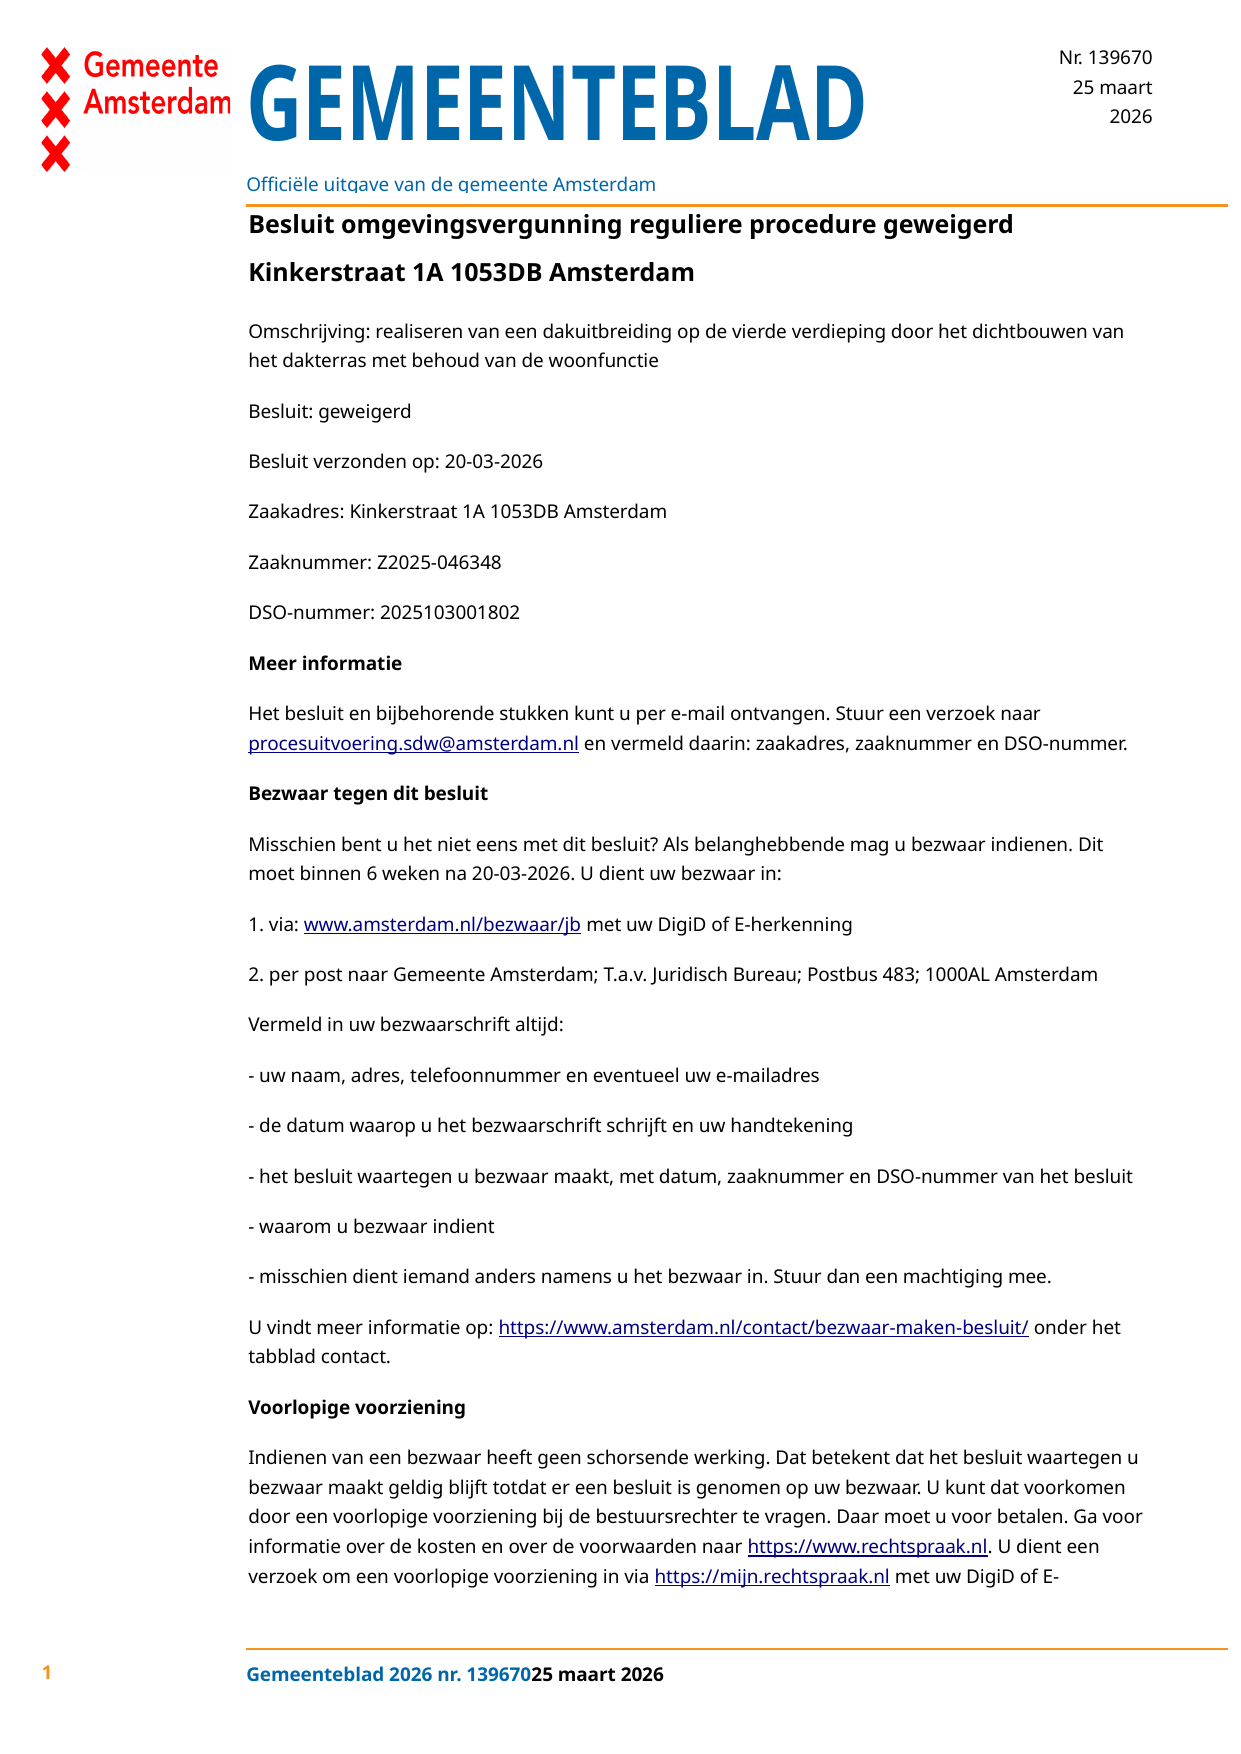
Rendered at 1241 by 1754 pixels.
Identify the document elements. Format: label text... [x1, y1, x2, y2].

text U vindt meer informatie op: https://www.amsterdam.nl/contact/bezwaar-maken-besluit/ onder het tabblad contact. [248, 1314, 1152, 1369]
text - het besluit waartegen u bezwaar maakt, met datum, zaaknummer en DSO-nummer van het besluit [248, 1163, 1152, 1189]
text Misschien bent u het niet eens met dit besluit? Als belanghebbende mag u bezwaar indienen. Dit moet binnen 6 weken na 20-03-2026. U dient uw bezwaar in: [248, 831, 1152, 886]
text DSO-nummer: 2025103001802 [248, 599, 1152, 625]
text Voorlopige voorziening [248, 1394, 1152, 1420]
picture [41, 47, 231, 172]
text Omschrijving: realiseren van een dakuitbreiding op de vierde verdieping door het dichtbouwen van het dakterras met behoud van de woonfunctie [248, 318, 1152, 373]
text Zaakadres: Kinkerstraat 1A 1053DB Amsterdam [248, 499, 1152, 524]
text - misschien dient iemand anders namens u het bezwaar in. Stuur dan een machtiging mee. [248, 1264, 1152, 1289]
text Besluit verzonden op: 20-03-2026 [248, 448, 1152, 474]
text Zaaknummer: Z2025-046348 [248, 549, 1152, 575]
text Vermeld in uw bezwaarschrift altijd: [248, 1012, 1152, 1037]
text Meer informatie [248, 650, 1152, 676]
text Indienen van een bezwaar heeft geen schorsende werking. Dat betekent dat het besluit waartegen u bezwaar maakt geldig blijft totdat er een besluit is genomen op uw bezwaar. U kunt dat voorkomen door een voorlopige voorziening bij de bestuursrechter te vragen. Daar moet u voor betalen. Ga voor informatie over de kosten en over de voorwaarden naar https://www.rechtspraak.nl. U dient een verzoek om een voorlopige voorziening in via https://mijn.rechtspraak.nl met uw DigiD of E- [248, 1444, 1152, 1589]
text - waarom u bezwaar indient [248, 1213, 1152, 1239]
text 2. per post naar Gemeente Amsterdam; T.a.v. Juridisch Bureau; Postbus 483; 1000AL Amsterdam [248, 961, 1152, 987]
text Het besluit en bijbehorende stukken kunt u per e-mail ontvangen. Stuur een verzoek naar procesuitvoering.sdw@amsterdam.nl en vermeld daarin: zaakadres, zaaknummer en DSO-nummer. [248, 700, 1152, 756]
text - de datum waarop u het bezwaarschrift schrijft en uw handtekening [248, 1112, 1152, 1138]
text Bezwaar tegen dit besluit [248, 780, 1152, 806]
text 1. via: www.amsterdam.nl/bezwaar/jb met uw DigiD of E-herkenning [248, 911, 1152, 937]
text Besluit: geweigerd [248, 398, 1152, 424]
text - uw naam, adres, telefoonnummer en eventueel uw e-mailadres [248, 1062, 1152, 1088]
text Besluit omgevingsvergunning reguliere procedure geweigerd Kinkerstraat 1A 1053DB Amsterdam [248, 207, 1152, 288]
